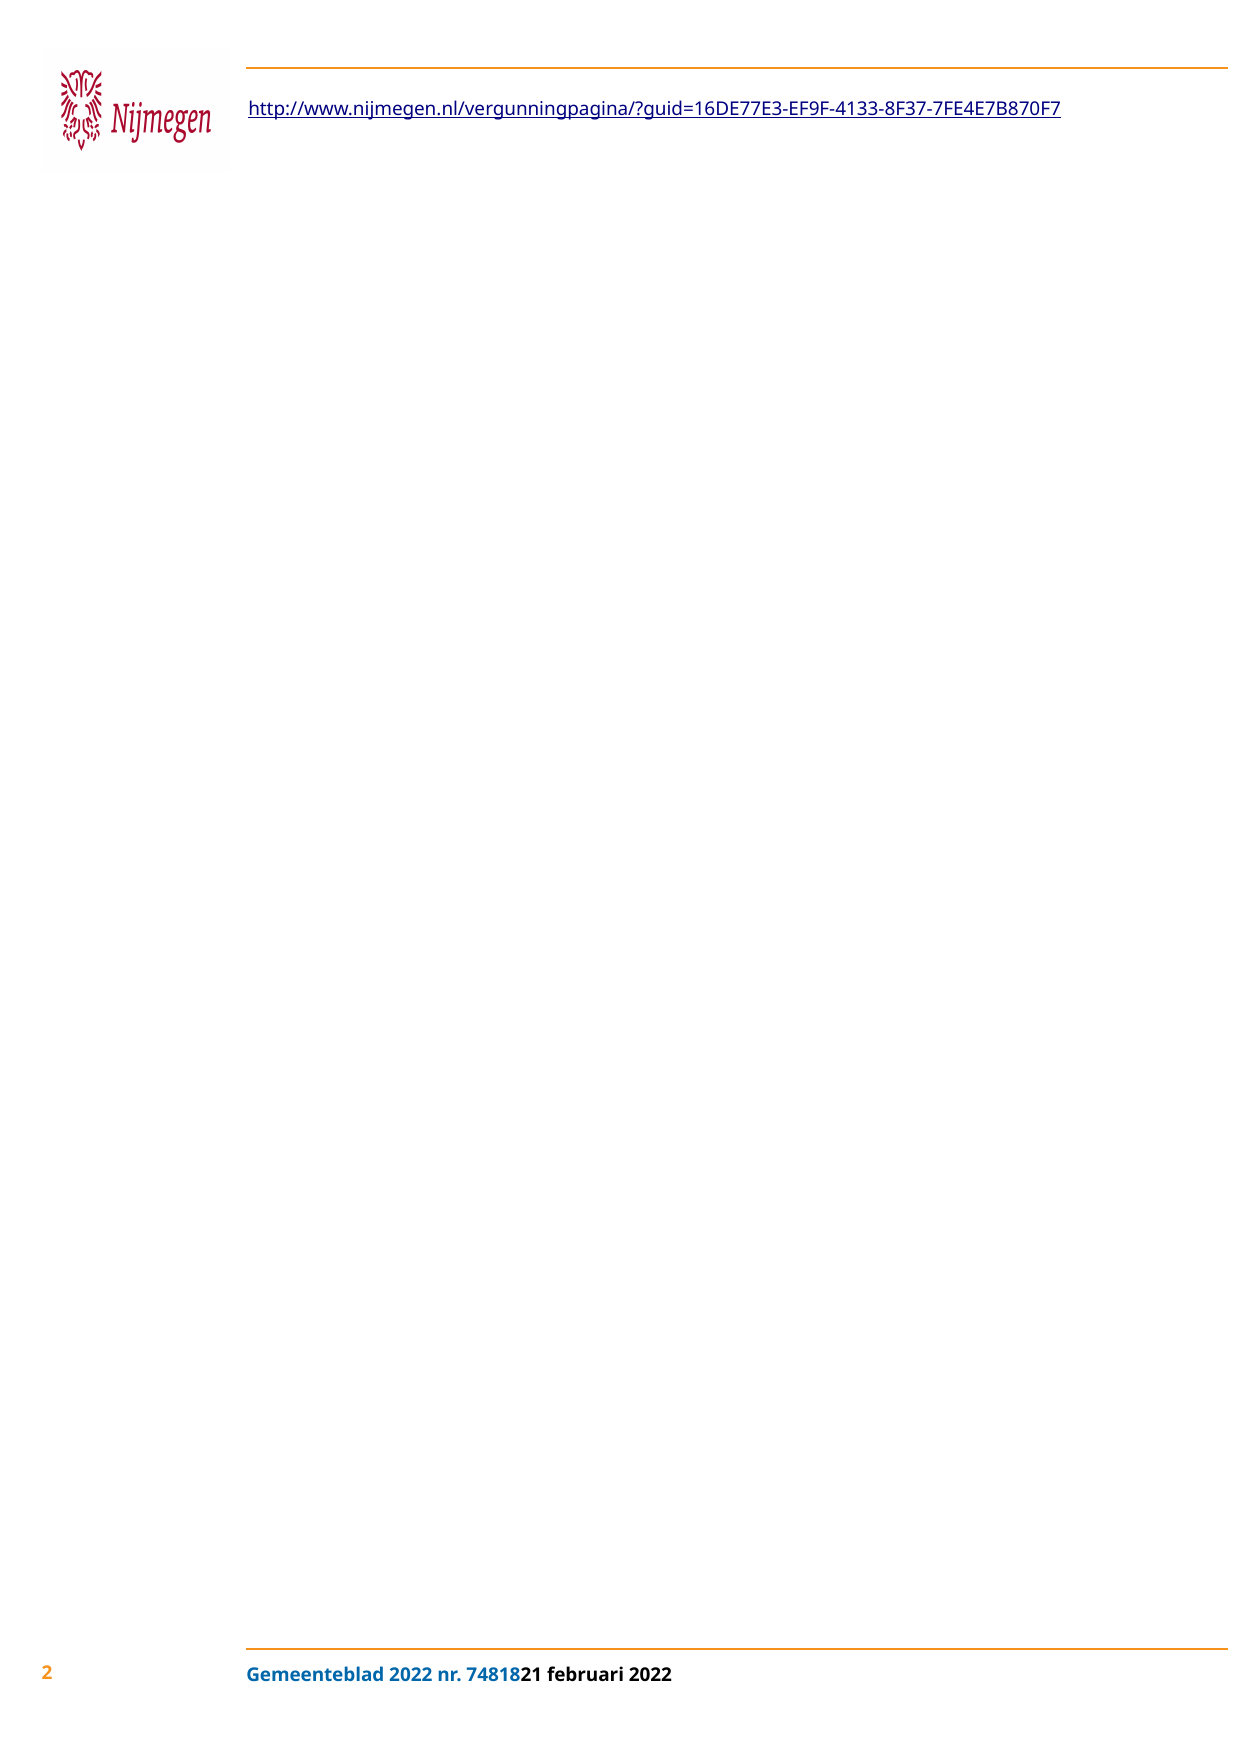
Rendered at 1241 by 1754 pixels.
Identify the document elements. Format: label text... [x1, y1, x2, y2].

picture [41, 47, 231, 172]
text http://www.nijmegen.nl/vergunningpagina/?guid=16DE77E3-EF9F-4133-8F37-7FE4E7B870F7 [248, 95, 1152, 121]
